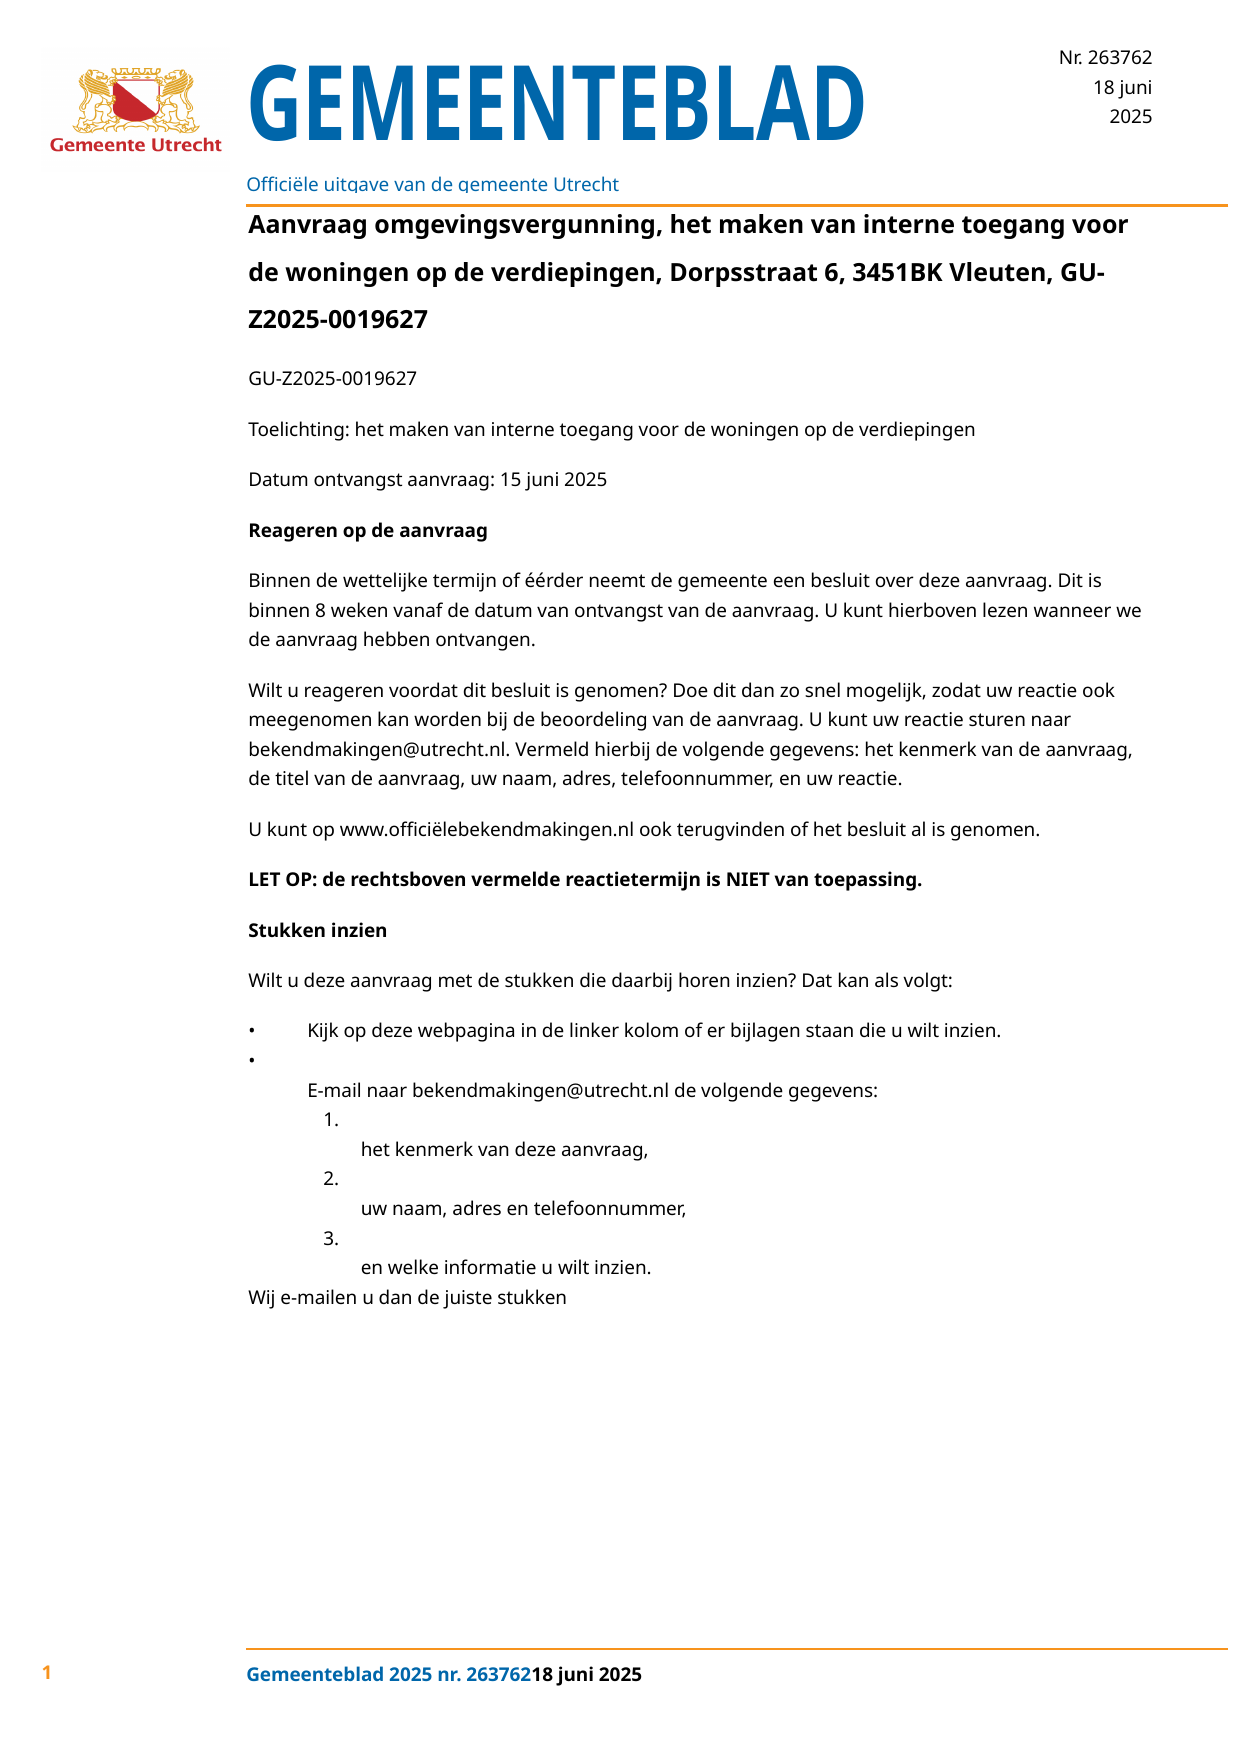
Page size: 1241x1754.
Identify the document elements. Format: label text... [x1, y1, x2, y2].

text LET OP: de rechtsboven vermelde reactietermijn is NIET van toepassing. [248, 866, 1152, 892]
text Toelichting: het maken van interne toegang voor de woningen op de verdiepingen [248, 416, 1152, 442]
list het kenmerk van deze aanvraag, [323, 1136, 1152, 1162]
text GU-Z2025-0019627 [248, 366, 1152, 391]
list E-mail naar bekendmakingen@utrecht.nl de volgende gegevens: [248, 1077, 1152, 1102]
list en welke informatie u wilt inzien. [323, 1254, 1152, 1280]
text Wilt u deze aanvraag met de stukken die daarbij horen inzien? Dat kan als volgt: [248, 967, 1152, 993]
text Stukken inzien [248, 917, 1152, 942]
text Reageren op de aanvraag [248, 517, 1152, 542]
text Binnen de wettelijke termijn of éérder neemt de gemeente een besluit over deze aanvraag. Dit is binnen 8 weken vanaf de datum van ontvangst van de aanvraag. U kunt hierboven lezen wanneer we de aanvraag hebben ontvangen. [248, 567, 1152, 652]
list uw naam, adres en telefoonnummer, [323, 1195, 1152, 1221]
picture [41, 47, 231, 172]
text U kunt op www.officiëlebekendmakingen.nl ook terugvinden of het besluit al is genomen. [248, 816, 1152, 842]
text Datum ontvangst aanvraag: 15 juni 2025 [248, 466, 1152, 492]
list Kijk op deze webpagina in de linker kolom of er bijlagen staan die u wilt inzien. [248, 1018, 1152, 1043]
text Aanvraag omgevingsvergunning, het maken van interne toegang voor de woningen op de verdiepingen, Dorpsstraat 6, 3451BK Vleuten, GU-Z2025-0019627 [248, 207, 1152, 336]
text Wij e-mailen u dan de juiste stukken [248, 1284, 1152, 1309]
text Wilt u reageren voordat dit besluit is genomen? Doe dit dan zo snel mogelijk, zodat uw reactie ook meegenomen kan worden bij de beoordeling van de aanvraag. U kunt uw reactie sturen naar bekendmakingen@utrecht.nl. Vermeld hierbij de volgende gegevens: het kenmerk van de aanvraag, de titel van de aanvraag, uw naam, adres, telefoonnummer, en uw reactie. [248, 677, 1152, 791]
